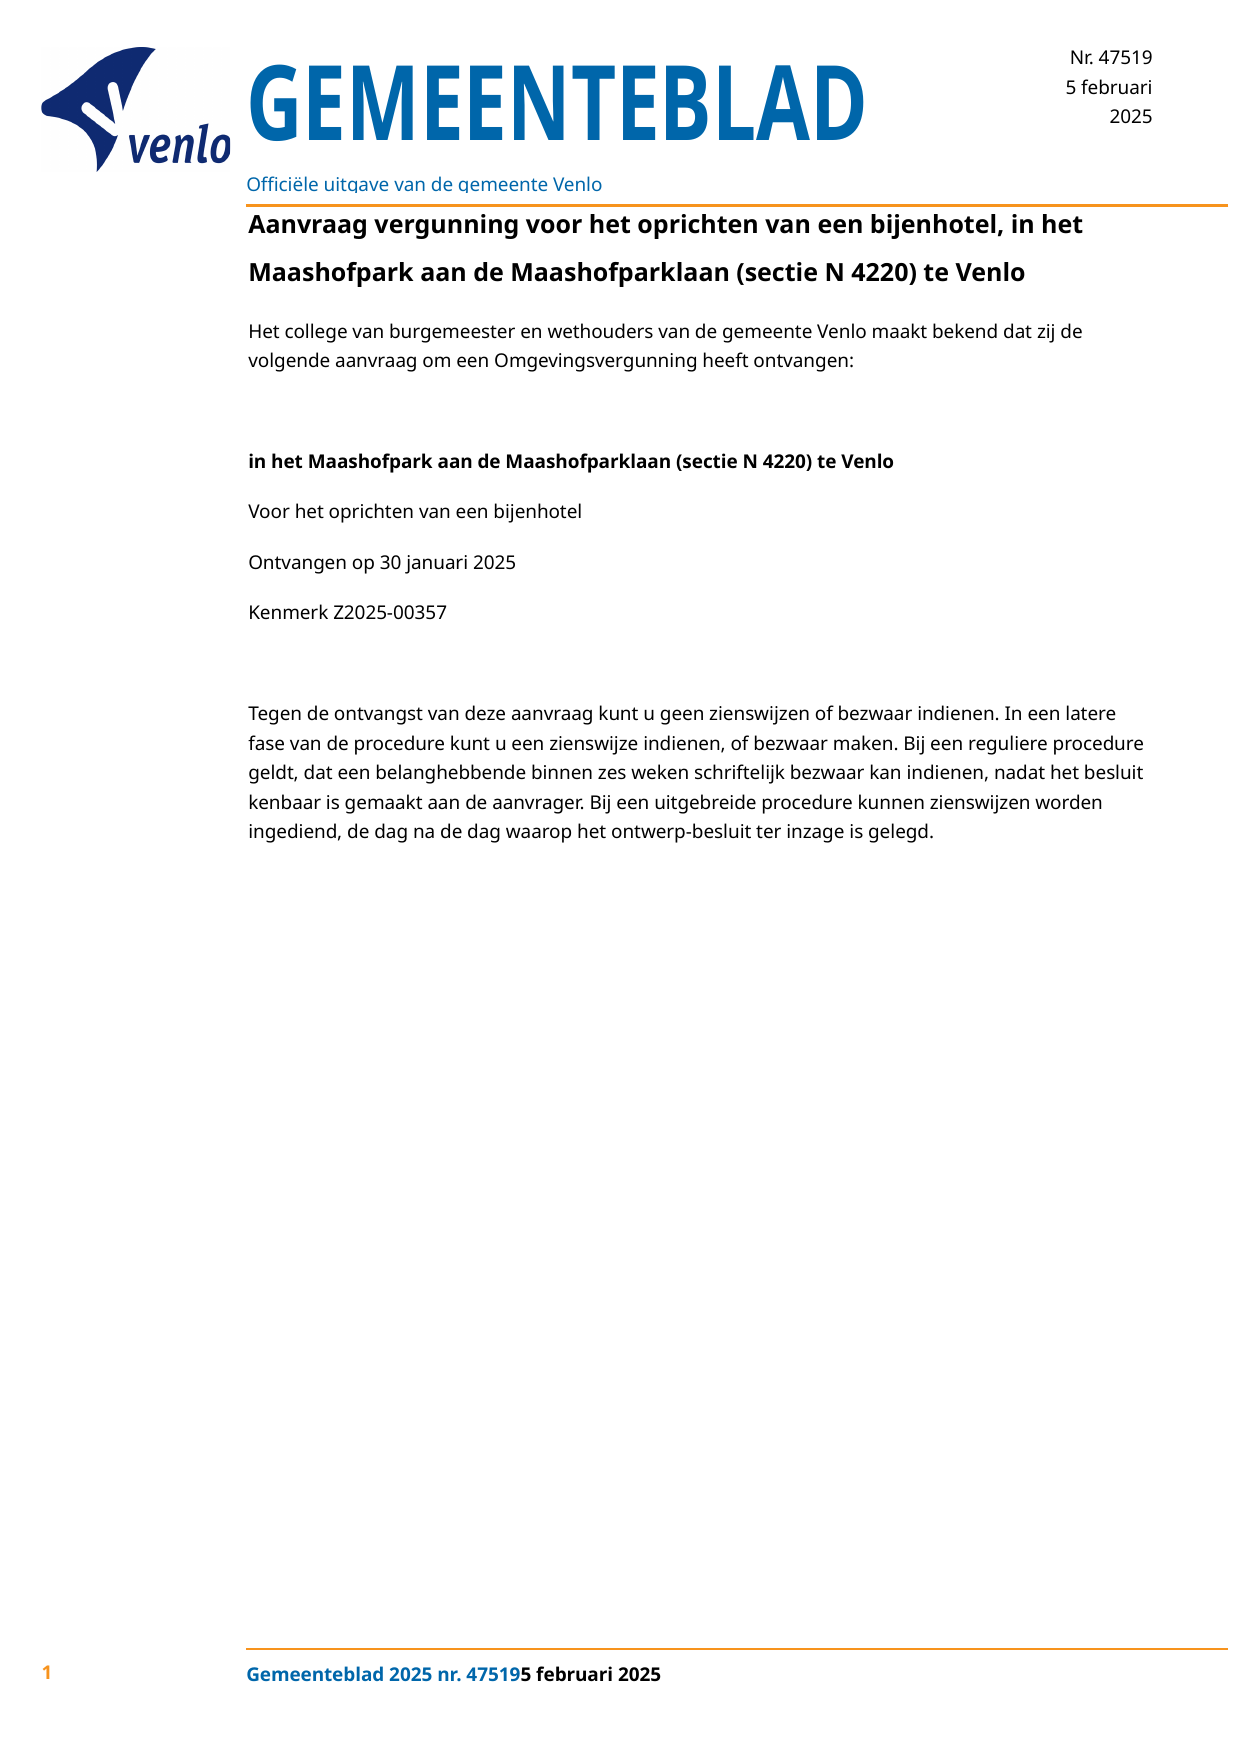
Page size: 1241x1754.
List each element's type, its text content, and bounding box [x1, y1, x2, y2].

picture [41, 47, 231, 172]
text in het Maashofpark aan de Maashofparklaan (sectie N 4220) te Venlo [248, 448, 1152, 474]
text Voor het oprichten van een bijenhotel [248, 499, 1152, 524]
text Ontvangen op 30 januari 2025 [248, 549, 1152, 575]
text Aanvraag vergunning voor het oprichten van een bijenhotel, in het Maashofpark aan de Maashofparklaan (sectie N 4220) te Venlo [248, 207, 1152, 288]
text Het college van burgemeester en wethouders van de gemeente Venlo maakt bekend dat zij de volgende aanvraag om een Omgevingsvergunning heeft ontvangen: [248, 318, 1152, 373]
text Kenmerk Z2025-00357 [248, 599, 1152, 625]
text Tegen de ontvangst van deze aanvraag kunt u geen zienswijzen of bezwaar indienen. In een latere fase van de procedure kunt u een zienswijze indienen, of bezwaar maken. Bij een reguliere procedure geldt, dat een belanghebbende binnen zes weken schriftelijk bezwaar kan indienen, nadat het besluit kenbaar is gemaakt aan de aanvrager. Bij een uitgebreide procedure kunnen zienswijzen worden ingediend, de dag na de dag waarop het ontwerp-besluit ter inzage is gelegd. [248, 700, 1152, 844]
